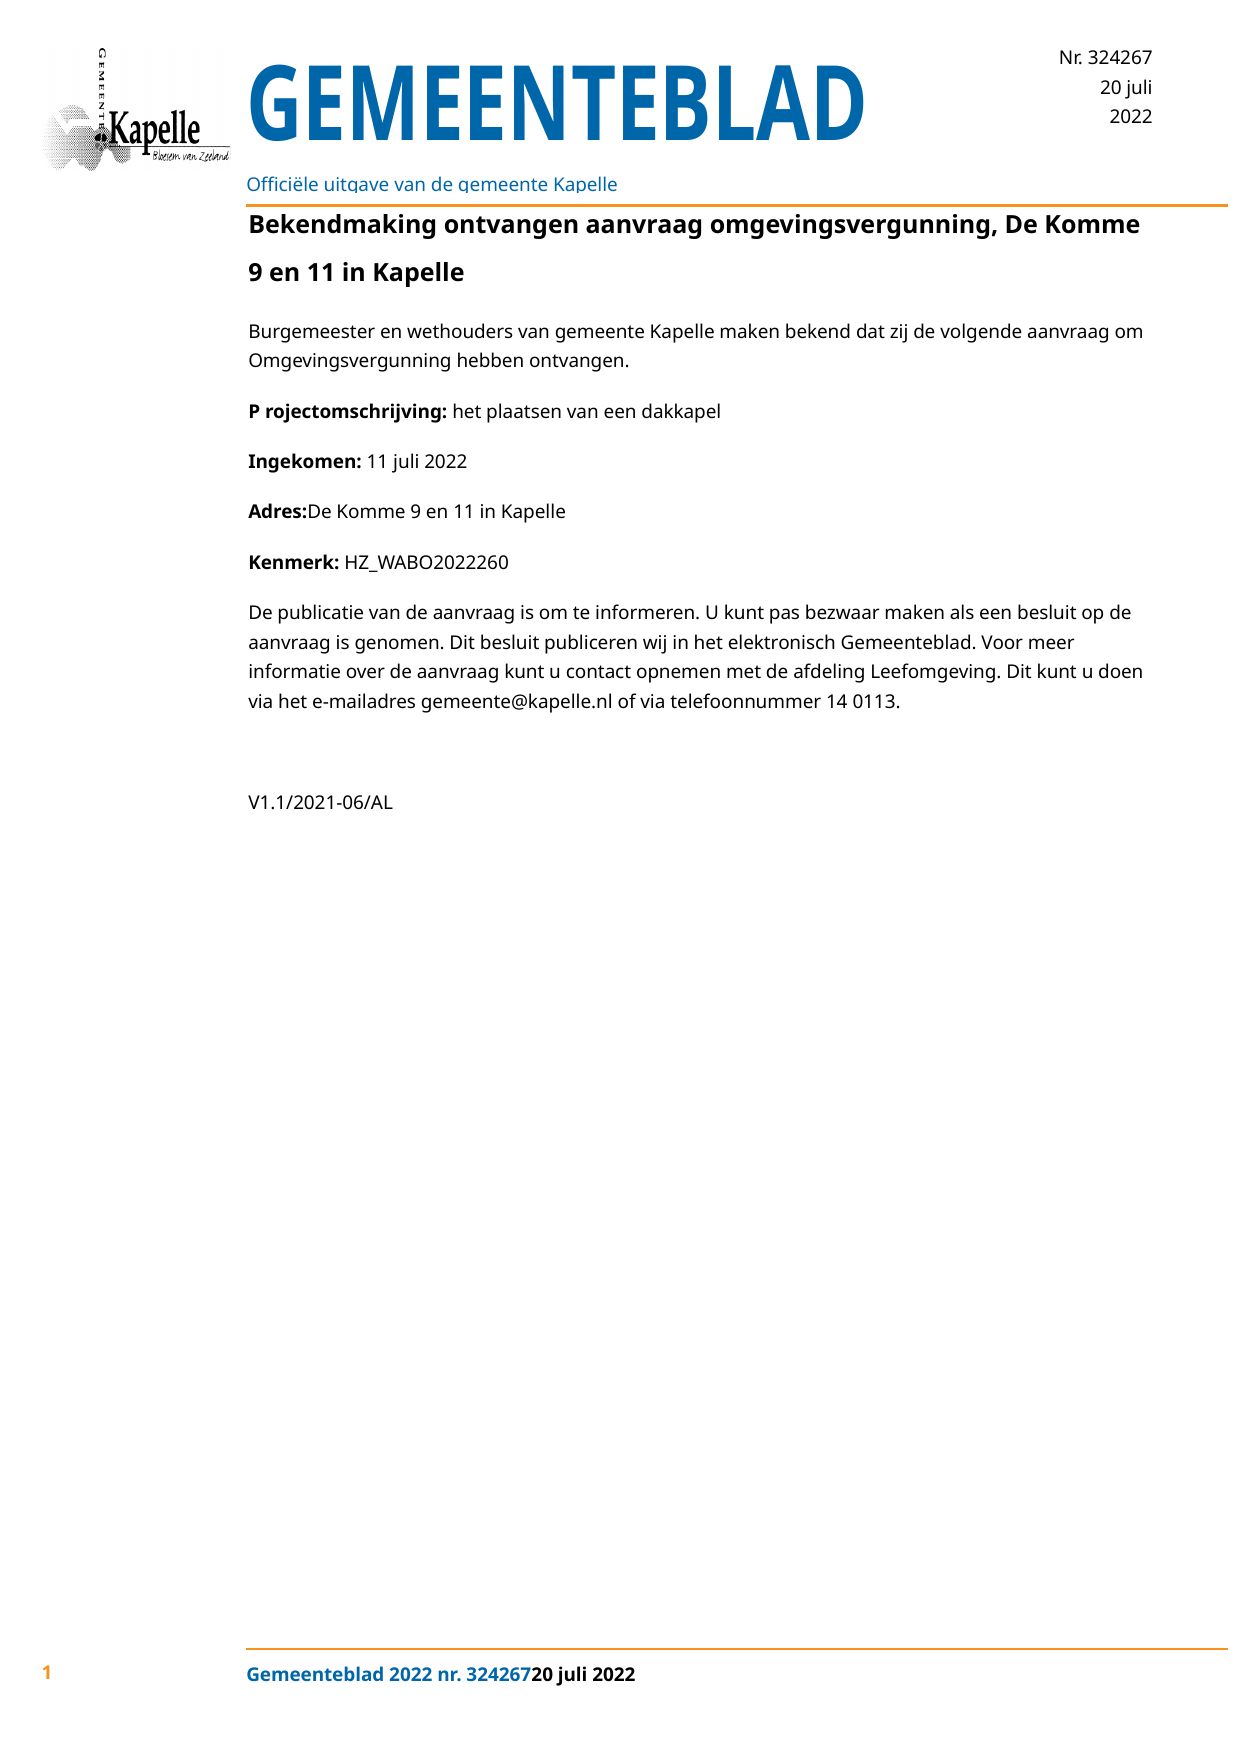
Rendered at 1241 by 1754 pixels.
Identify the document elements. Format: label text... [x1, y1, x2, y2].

text Bekendmaking ontvangen aanvraag omgevingsvergunning, De Komme 9 en 11 in Kapelle [248, 207, 1152, 288]
text De publicatie van de aanvraag is om te informeren. U kunt pas bezwaar maken als een besluit op de aanvraag is genomen. Dit besluit publiceren wij in het elektronisch Gemeenteblad. Voor meer informatie over de aanvraag kunt u contact opnemen met de afdeling Leefomgeving. Dit kunt u doen via het e-mailadres gemeente@kapelle.nl of via telefoonnummer 14 0113. [248, 599, 1152, 714]
picture [41, 47, 231, 172]
text Adres:De Komme 9 en 11 in Kapelle [248, 499, 1152, 524]
text Burgemeester en wethouders van gemeente Kapelle maken bekend dat zij de volgende aanvraag om Omgevingsvergunning hebben ontvangen. [248, 318, 1152, 373]
text Kenmerk: HZ_WABO2022260 [248, 549, 1152, 575]
text Ingekomen: 11 juli 2022 [248, 448, 1152, 474]
text V1.1/2021-06/AL [248, 789, 1152, 815]
text P rojectomschrijving: het plaatsen van een dakkapel [248, 398, 1152, 424]
